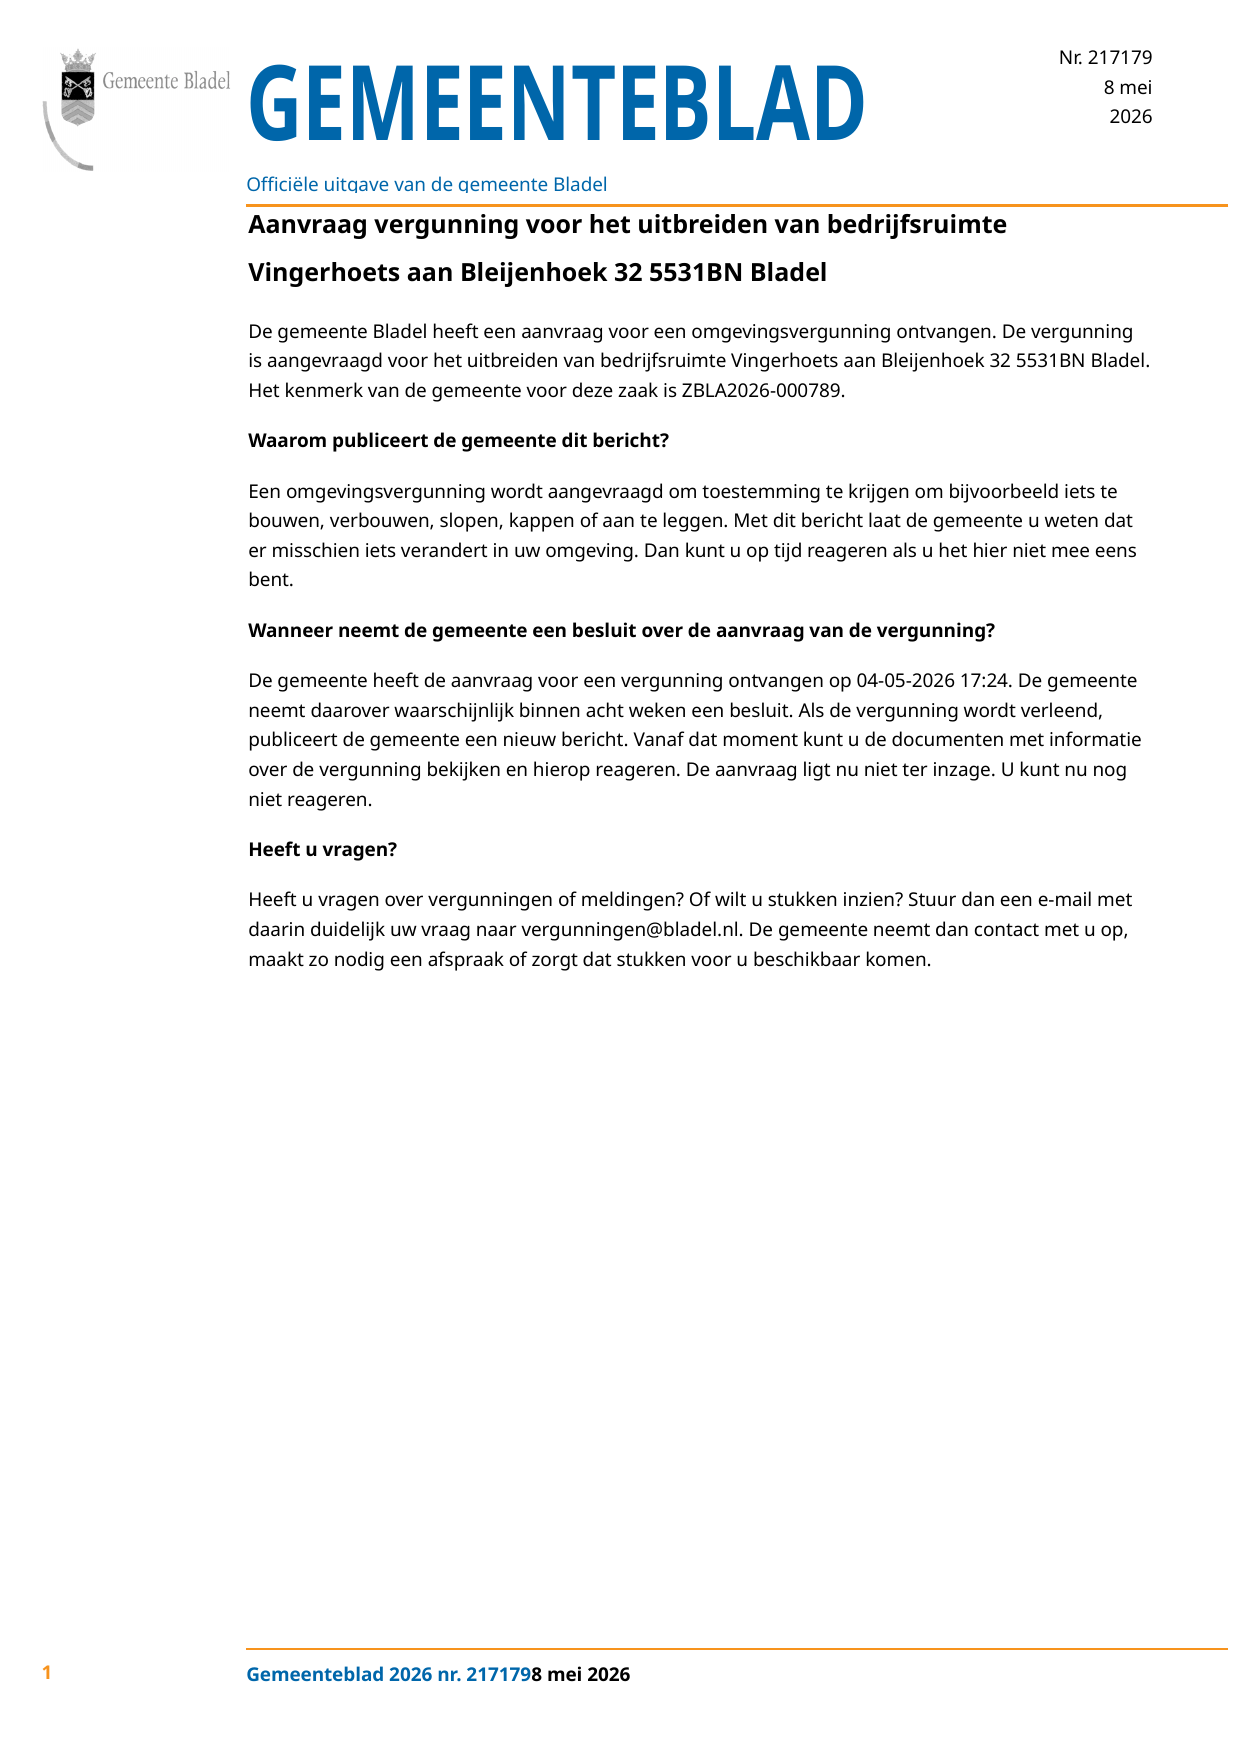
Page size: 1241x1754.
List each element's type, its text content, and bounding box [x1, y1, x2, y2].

text Waarom publiceert de gemeente dit bericht? [248, 427, 1152, 453]
text Heeft u vragen over vergunningen of meldingen? Of wilt u stukken inzien? Stuur dan een e-mail met daarin duidelijk uw vraag naar vergunningen@bladel.nl. De gemeente neemt dan contact met u op, maakt zo nodig een afspraak of zorgt dat stukken voor u beschikbaar komen. [248, 887, 1152, 972]
text Heeft u vragen? [248, 836, 1152, 862]
text Aanvraag vergunning voor het uitbreiden van bedrijfsruimte Vingerhoets aan Bleijenhoek 32 5531BN Bladel [248, 207, 1152, 288]
text De gemeente heeft de aanvraag voor een vergunning ontvangen op 04-05-2026 17:24. De gemeente neemt daarover waarschijnlijk binnen acht weken een besluit. Als de vergunning wordt verleend, publiceert de gemeente een nieuw bericht. Vanaf dat moment kunt u de documenten met informatie over de vergunning bekijken en hierop reageren. De aanvraag ligt nu niet ter inzage. U kunt nu nog niet reageren. [248, 667, 1152, 812]
text De gemeente Bladel heeft een aanvraag voor een omgevingsvergunning ontvangen. De vergunning is aangevraagd voor het uitbreiden van bedrijfsruimte Vingerhoets aan Bleijenhoek 32 5531BN Bladel. Het kenmerk van de gemeente voor deze zaak is ZBLA2026-000789. [248, 318, 1152, 403]
text Wanneer neemt de gemeente een besluit over de aanvraag van de vergunning? [248, 617, 1152, 643]
picture [41, 47, 231, 172]
text Een omgevingsvergunning wordt aangevraagd om toestemming te krijgen om bijvoorbeeld iets te bouwen, verbouwen, slopen, kappen of aan te leggen. Met dit bericht laat de gemeente u weten dat er misschien iets verandert in uw omgeving. Dan kunt u op tijd reageren als u het hier niet mee eens bent. [248, 478, 1152, 592]
